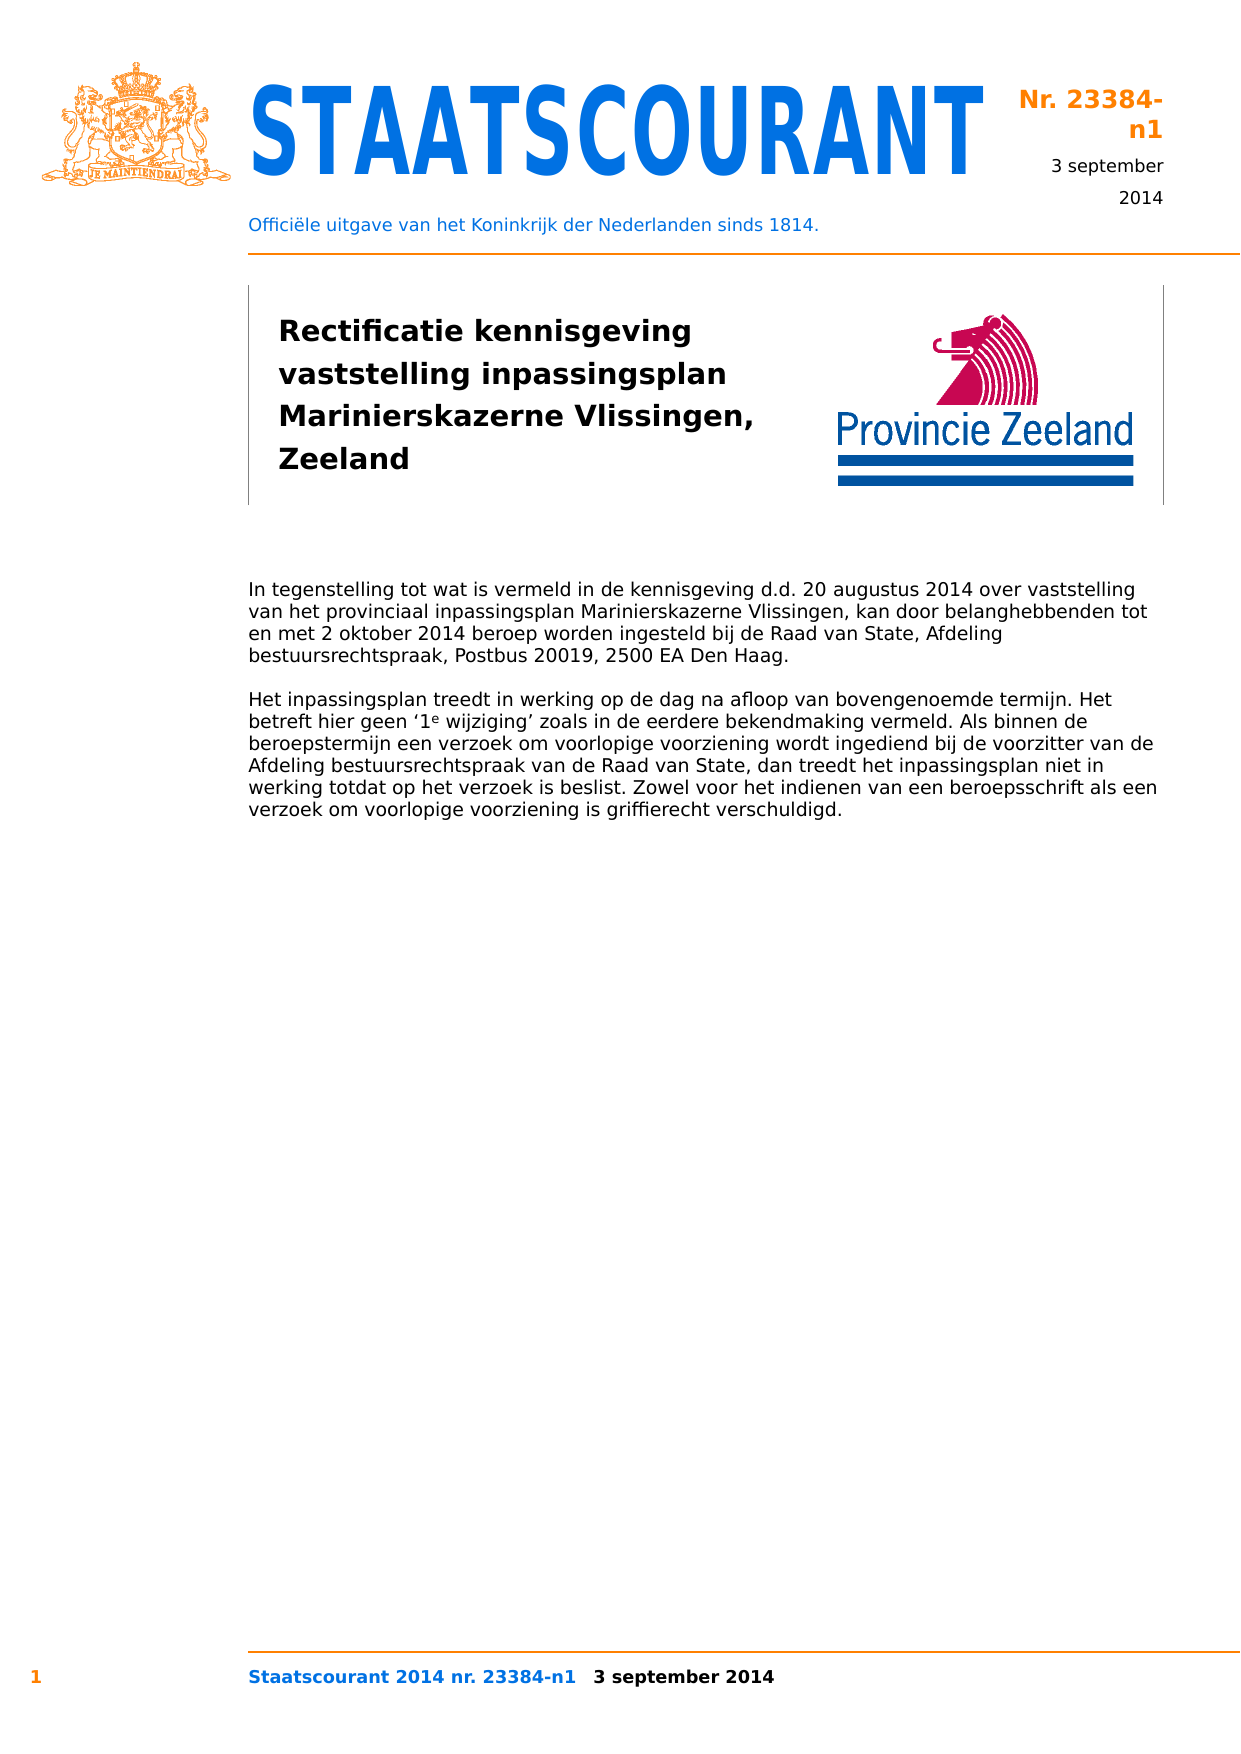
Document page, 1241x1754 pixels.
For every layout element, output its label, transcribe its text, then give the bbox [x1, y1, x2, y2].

text In tegenstelling tot wat is vermeld in de kennisgeving d.d. 20 augustus 2014 over vaststelling van het provinciaal inpassingsplan Marinierskazerne Vlissingen, kan door belanghebbenden tot en met 2 oktober 2014 beroep worden ingesteld bij de Raad van State, Afdeling bestuursrechtspraak, Postbus 20019, 2500 EA Den Haag. [248, 579, 1163, 667]
text Het inpassingsplan treedt in werking op de dag na afloop van bovengenoemde termijn. Het betreft hier geen ‘1e wijziging’ zoals in de eerdere bekendmaking vermeld. Als binnen de beroepstermijn een verzoek om voorlopige voorziening wordt ingediend bij de voorzitter van de Afdeling bestuursrechtspraak van de Raad van State, dan treedt het inpassingsplan niet in werking totdat op het verzoek is beslist. Zowel voor het indienen van een beroepsschrift als een verzoek om voorlopige voorziening is griffierecht verschuldigd. [248, 689, 1163, 821]
table_cell 2014 [998, 183, 1240, 215]
table_cell 3 september [998, 150, 1240, 182]
subtitle Rectificatie kennisgeving vaststelling inpassingsplan Marinierskazerne Vlissingen, Zeeland [249, 285, 1163, 505]
picture [838, 314, 1134, 486]
table_header STAATSCOURANT [248, 62, 998, 215]
table_cell Officiële uitgave van het Koninkrijk der Nederlanden sinds 1814. [248, 215, 1240, 253]
table_header Nr. 23384-n1 [998, 62, 1240, 150]
picture [41, 62, 231, 186]
table_header [25, 62, 248, 253]
